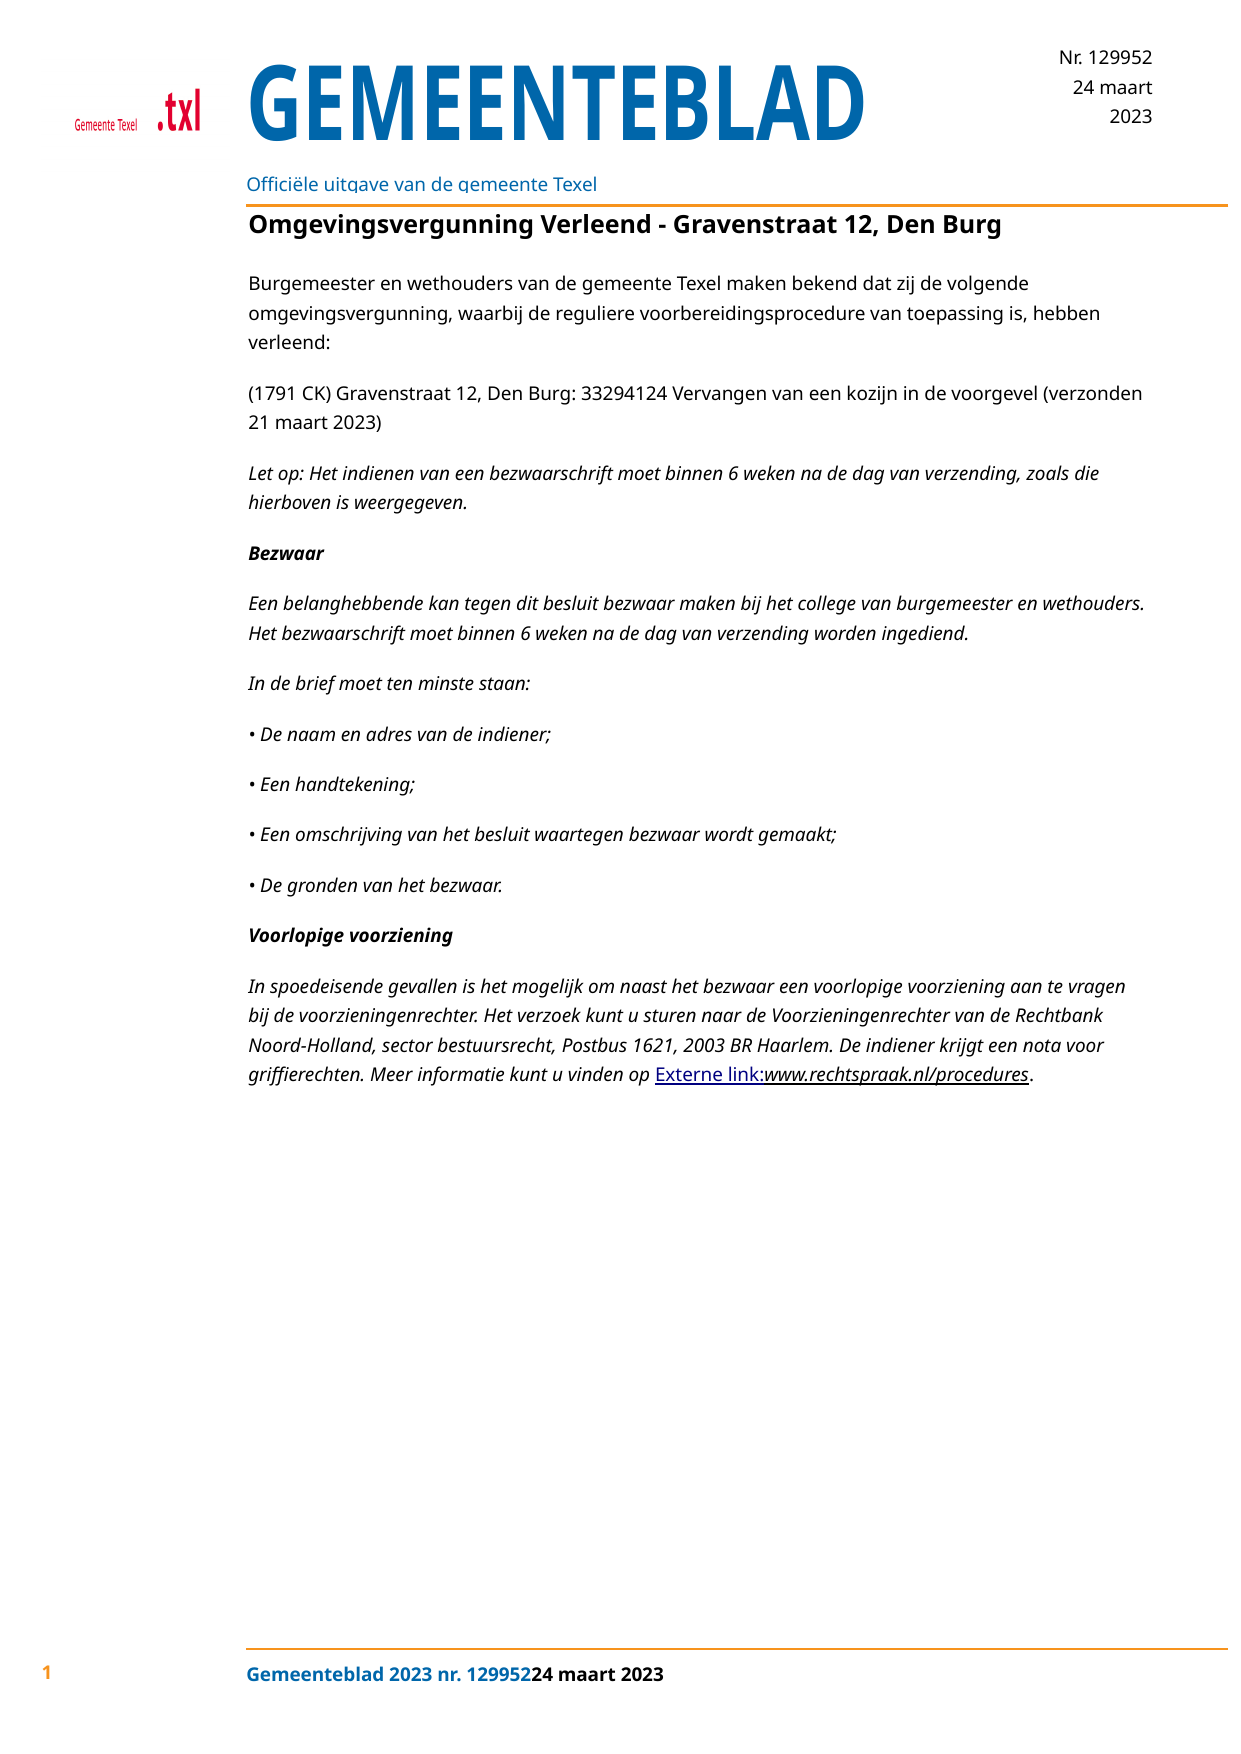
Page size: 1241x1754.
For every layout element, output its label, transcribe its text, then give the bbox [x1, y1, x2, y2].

text (1791 CK) Gravenstraat 12, Den Burg: 33294124 Vervangen van een kozijn in de voorgevel (verzonden 21 maart 2023) [248, 380, 1152, 435]
text Let op: Het indienen van een bezwaarschrift moet binnen 6 weken na de dag van verzending, zoals die hierboven is weergegeven. [248, 460, 1152, 515]
text In spoedeisende gevallen is het mogelijk om naast het bezwaar een voorlopige voorziening aan te vragen bij de voorzieningenrechter. Het verzoek kunt u sturen naar de Voorzieningenrechter van de Rechtbank Noord-Holland, sector bestuursrecht, Postbus 1621, 2003 BR Haarlem. De indiener krijgt een nota voor griffierechten. Meer informatie kunt u vinden op Externe link:www.rechtspraak.nl/procedures. [248, 973, 1152, 1087]
text Een belanghebbende kan tegen dit besluit bezwaar maken bij het college van burgemeester en wethouders. Het bezwaarschrift moet binnen 6 weken na de dag van verzending worden ingediend. [248, 590, 1152, 646]
picture [41, 47, 231, 172]
text In de brief moet ten minste staan: [248, 670, 1152, 696]
text • De gronden van het bezwaar. [248, 872, 1152, 898]
text Bezwaar [248, 540, 1152, 566]
text • De naam en adres van de indiener; [248, 721, 1152, 746]
text Voorlopige voorziening [248, 922, 1152, 948]
text • Een handtekening; [248, 771, 1152, 797]
text • Een omschrijving van het besluit waartegen bezwaar wordt gemaakt; [248, 822, 1152, 847]
text Burgemeester en wethouders van de gemeente Texel maken bekend dat zij de volgende omgevingsvergunning, waarbij de reguliere voorbereidingsprocedure van toepassing is, hebben verleend: [248, 270, 1152, 355]
text Omgevingsvergunning Verleend - Gravenstraat 12, Den Burg [248, 207, 1152, 241]
